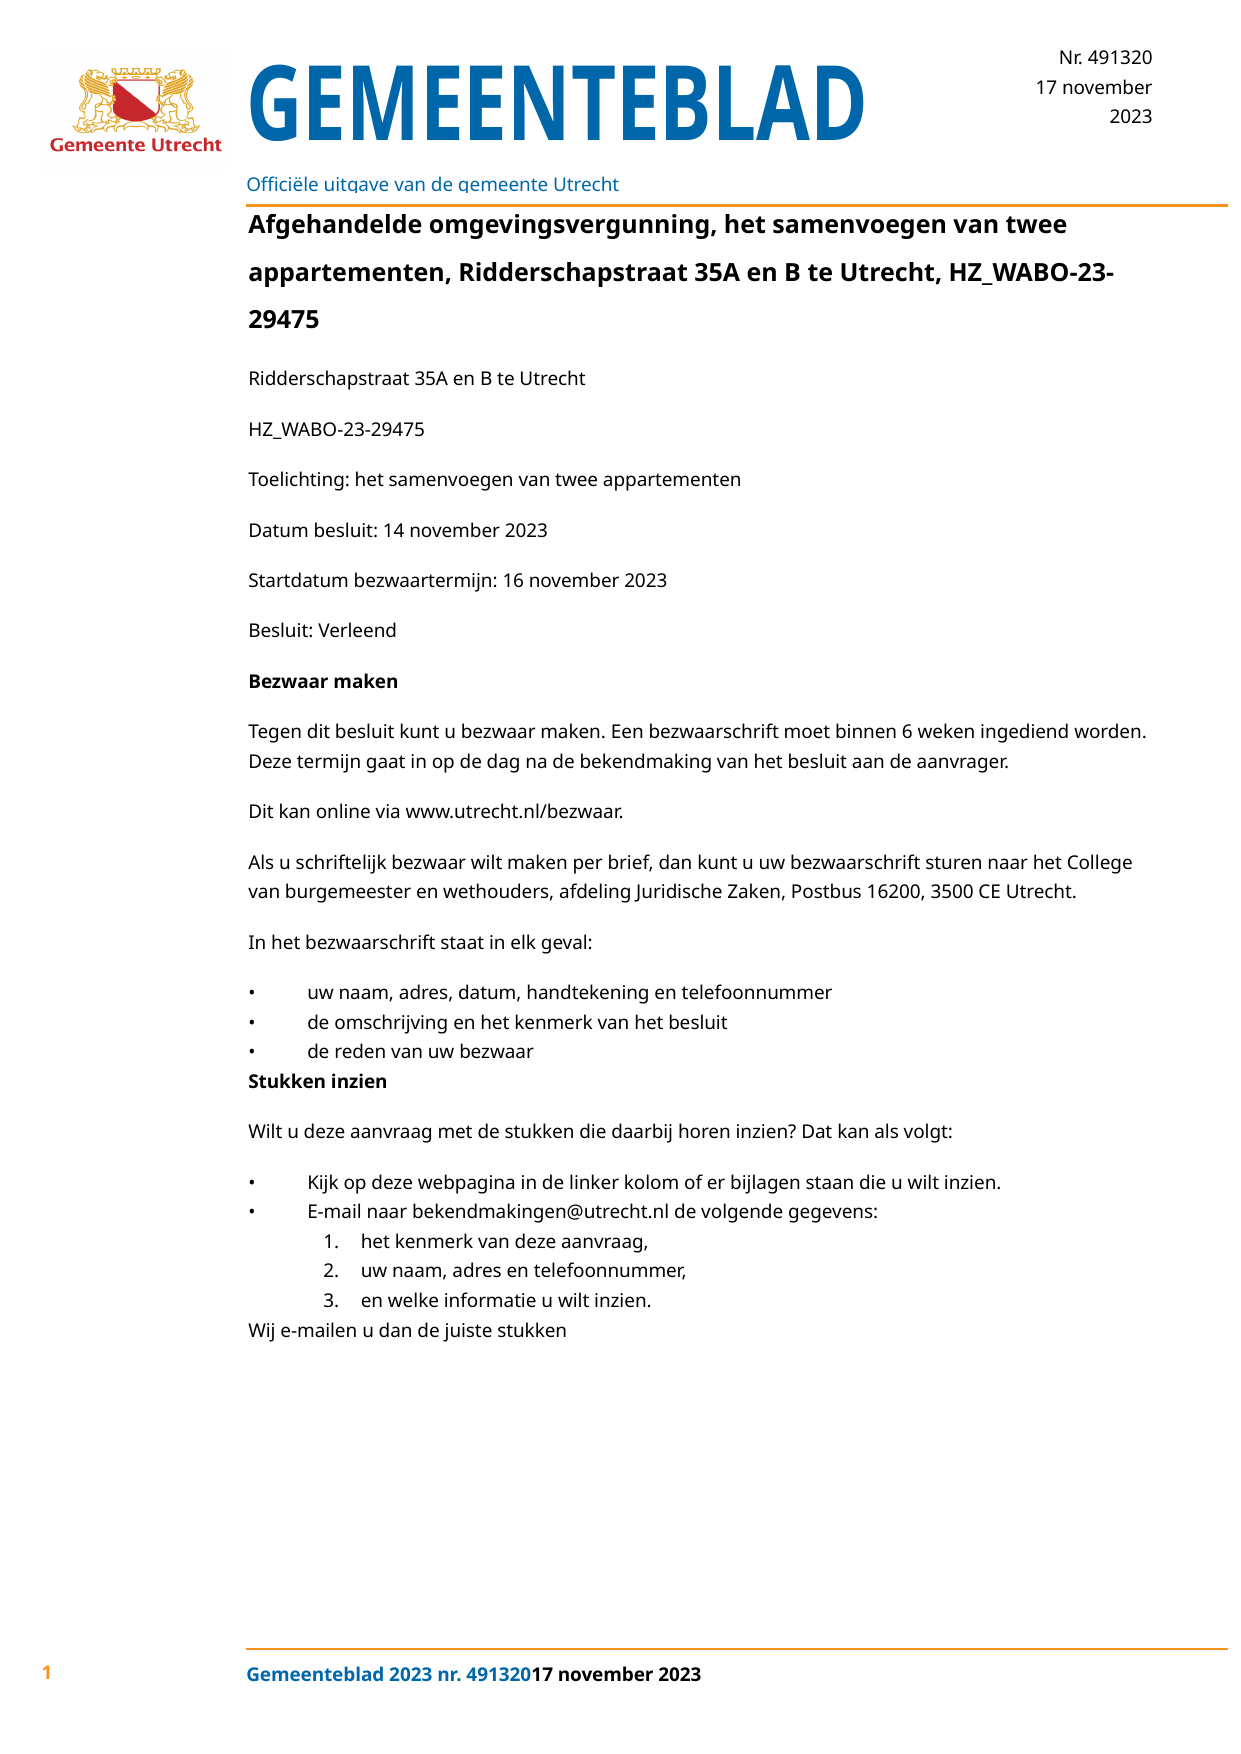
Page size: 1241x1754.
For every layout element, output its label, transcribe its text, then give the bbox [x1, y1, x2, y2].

list uw naam, adres en telefoonnummer, [323, 1258, 1152, 1283]
text Stukken inzien [248, 1068, 1152, 1094]
list de reden van uw bezwaar [248, 1038, 1152, 1064]
text Startdatum bezwaartermijn: 16 november 2023 [248, 567, 1152, 593]
text Wilt u deze aanvraag met de stukken die daarbij horen inzien? Dat kan als volgt: [248, 1118, 1152, 1144]
text Ridderschapstraat 35A en B te Utrecht [248, 366, 1152, 391]
text HZ_WABO-23-29475 [248, 416, 1152, 442]
text Besluit: Verleend [248, 618, 1152, 643]
text Wij e-mailen u dan de juiste stukken [248, 1317, 1152, 1342]
list en welke informatie u wilt inzien. [323, 1287, 1152, 1313]
text Bezwaar maken [248, 668, 1152, 694]
list Kijk op deze webpagina in de linker kolom of er bijlagen staan die u wilt inzien. [248, 1169, 1152, 1194]
text Dit kan online via www.utrecht.nl/bezwaar. [248, 798, 1152, 824]
picture [41, 47, 231, 172]
list E-mail naar bekendmakingen@utrecht.nl de volgende gegevens: [248, 1198, 1152, 1224]
list de omschrijving en het kenmerk van het besluit [248, 1009, 1152, 1034]
text Toelichting: het samenvoegen van twee appartementen [248, 466, 1152, 492]
text Datum besluit: 14 november 2023 [248, 517, 1152, 542]
list het kenmerk van deze aanvraag, [323, 1228, 1152, 1254]
text Als u schriftelijk bezwaar wilt maken per brief, dan kunt u uw bezwaarschrift sturen naar het College van burgemeester en wethouders, afdeling Juridische Zaken, Postbus 16200, 3500 CE Utrecht. [248, 849, 1152, 904]
text Tegen dit besluit kunt u bezwaar maken. Een bezwaarschrift moet binnen 6 weken ingediend worden. Deze termijn gaat in op de dag na de bekendmaking van het besluit aan de aanvrager. [248, 718, 1152, 774]
text In het bezwaarschrift staat in elk geval: [248, 929, 1152, 954]
text Afgehandelde omgevingsvergunning, het samenvoegen van twee appartementen, Ridderschapstraat 35A en B te Utrecht, HZ_WABO-23-29475 [248, 207, 1152, 336]
list uw naam, adres, datum, handtekening en telefoonnummer [248, 979, 1152, 1005]
